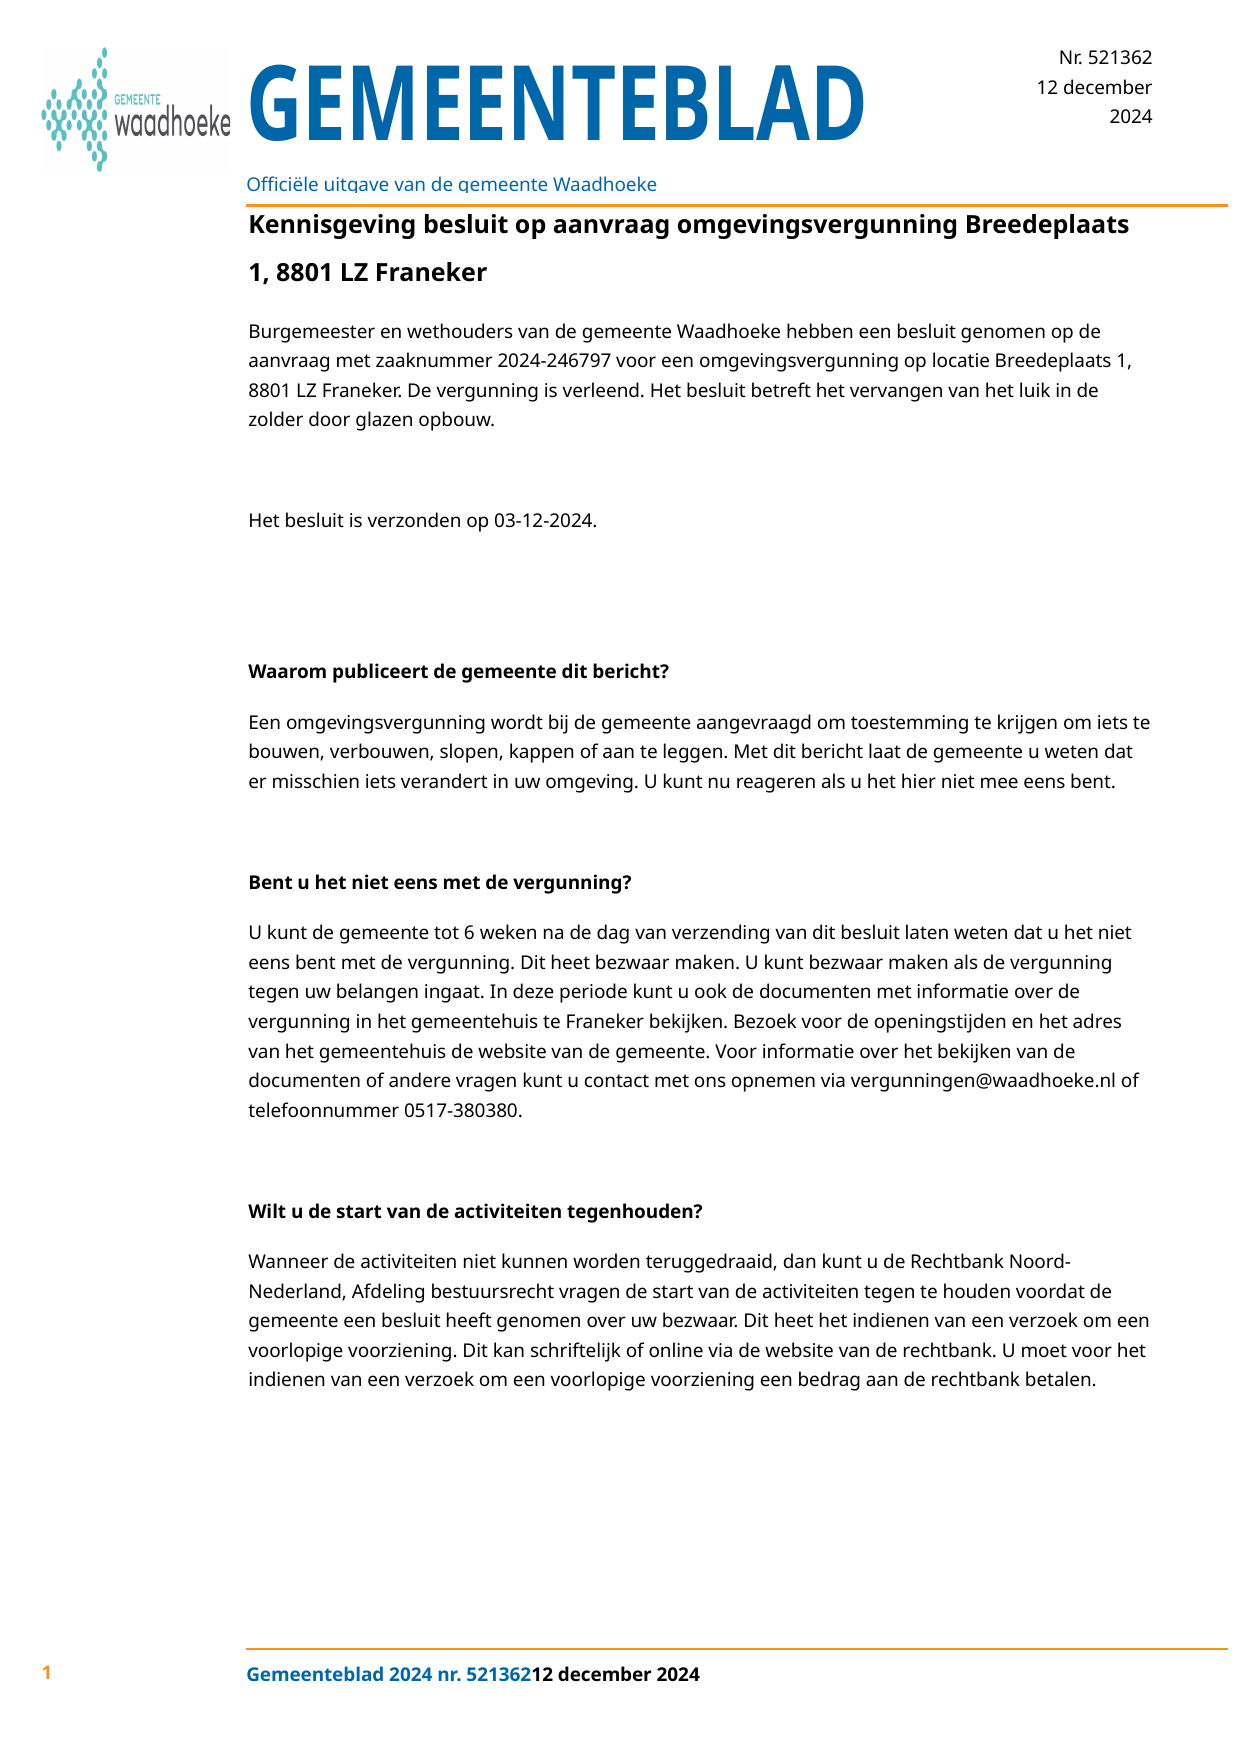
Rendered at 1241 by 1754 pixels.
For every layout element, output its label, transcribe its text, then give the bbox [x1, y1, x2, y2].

text Kennisgeving besluit op aanvraag omgevingsvergunning Breedeplaats 1, 8801 LZ Franeker [248, 207, 1152, 288]
text Burgemeester en wethouders van de gemeente Waadhoeke hebben een besluit genomen op de aanvraag met zaaknummer 2024-246797 voor een omgevingsvergunning op locatie Breedeplaats 1, 8801 LZ Franeker. De vergunning is verleend. Het besluit betreft het vervangen van het luik in de zolder door glazen opbouw. [248, 318, 1152, 432]
text Bent u het niet eens met de vergunning? [248, 869, 1152, 895]
text Een omgevingsvergunning wordt bij de gemeente aangevraagd om toestemming te krijgen om iets te bouwen, verbouwen, slopen, kappen of aan te leggen. Met dit bericht laat de gemeente u weten dat er misschien iets verandert in uw omgeving. U kunt nu reageren als u het hier niet mee eens bent. [248, 709, 1152, 794]
text Wilt u de start van de activiteiten tegenhouden? [248, 1198, 1152, 1224]
picture [41, 47, 231, 172]
text Waarom publiceert de gemeente dit bericht? [248, 659, 1152, 684]
text Wanneer de activiteiten niet kunnen worden teruggedraaid, dan kunt u de Rechtbank Noord-Nederland, Afdeling bestuursrecht vragen de start van de activiteiten tegen te houden voordat de gemeente een besluit heeft genomen over uw bezwaar. Dit heet het indienen van een verzoek om een voorlopige voorziening. Dit kan schriftelijk of online via de website van de rechtbank. U moet voor het indienen van een verzoek om een voorlopige voorziening een bedrag aan de rechtbank betalen. [248, 1248, 1152, 1392]
text U kunt de gemeente tot 6 weken na de dag van verzending van dit besluit laten weten dat u het niet eens bent met de vergunning. Dit heet bezwaar maken. U kunt bezwaar maken als de vergunning tegen uw belangen ingaat. In deze periode kunt u ook de documenten met informatie over de vergunning in het gemeentehuis te Franeker bekijken. Bezoek voor de openingstijden en het adres van het gemeentehuis de website van de gemeente. Voor informatie over het bekijken van de documenten of andere vragen kunt u contact met ons opnemen via vergunningen@waadhoeke.nl of telefoonnummer 0517-380380. [248, 919, 1152, 1123]
text Het besluit is verzonden op 03-12-2024. [248, 507, 1152, 533]
